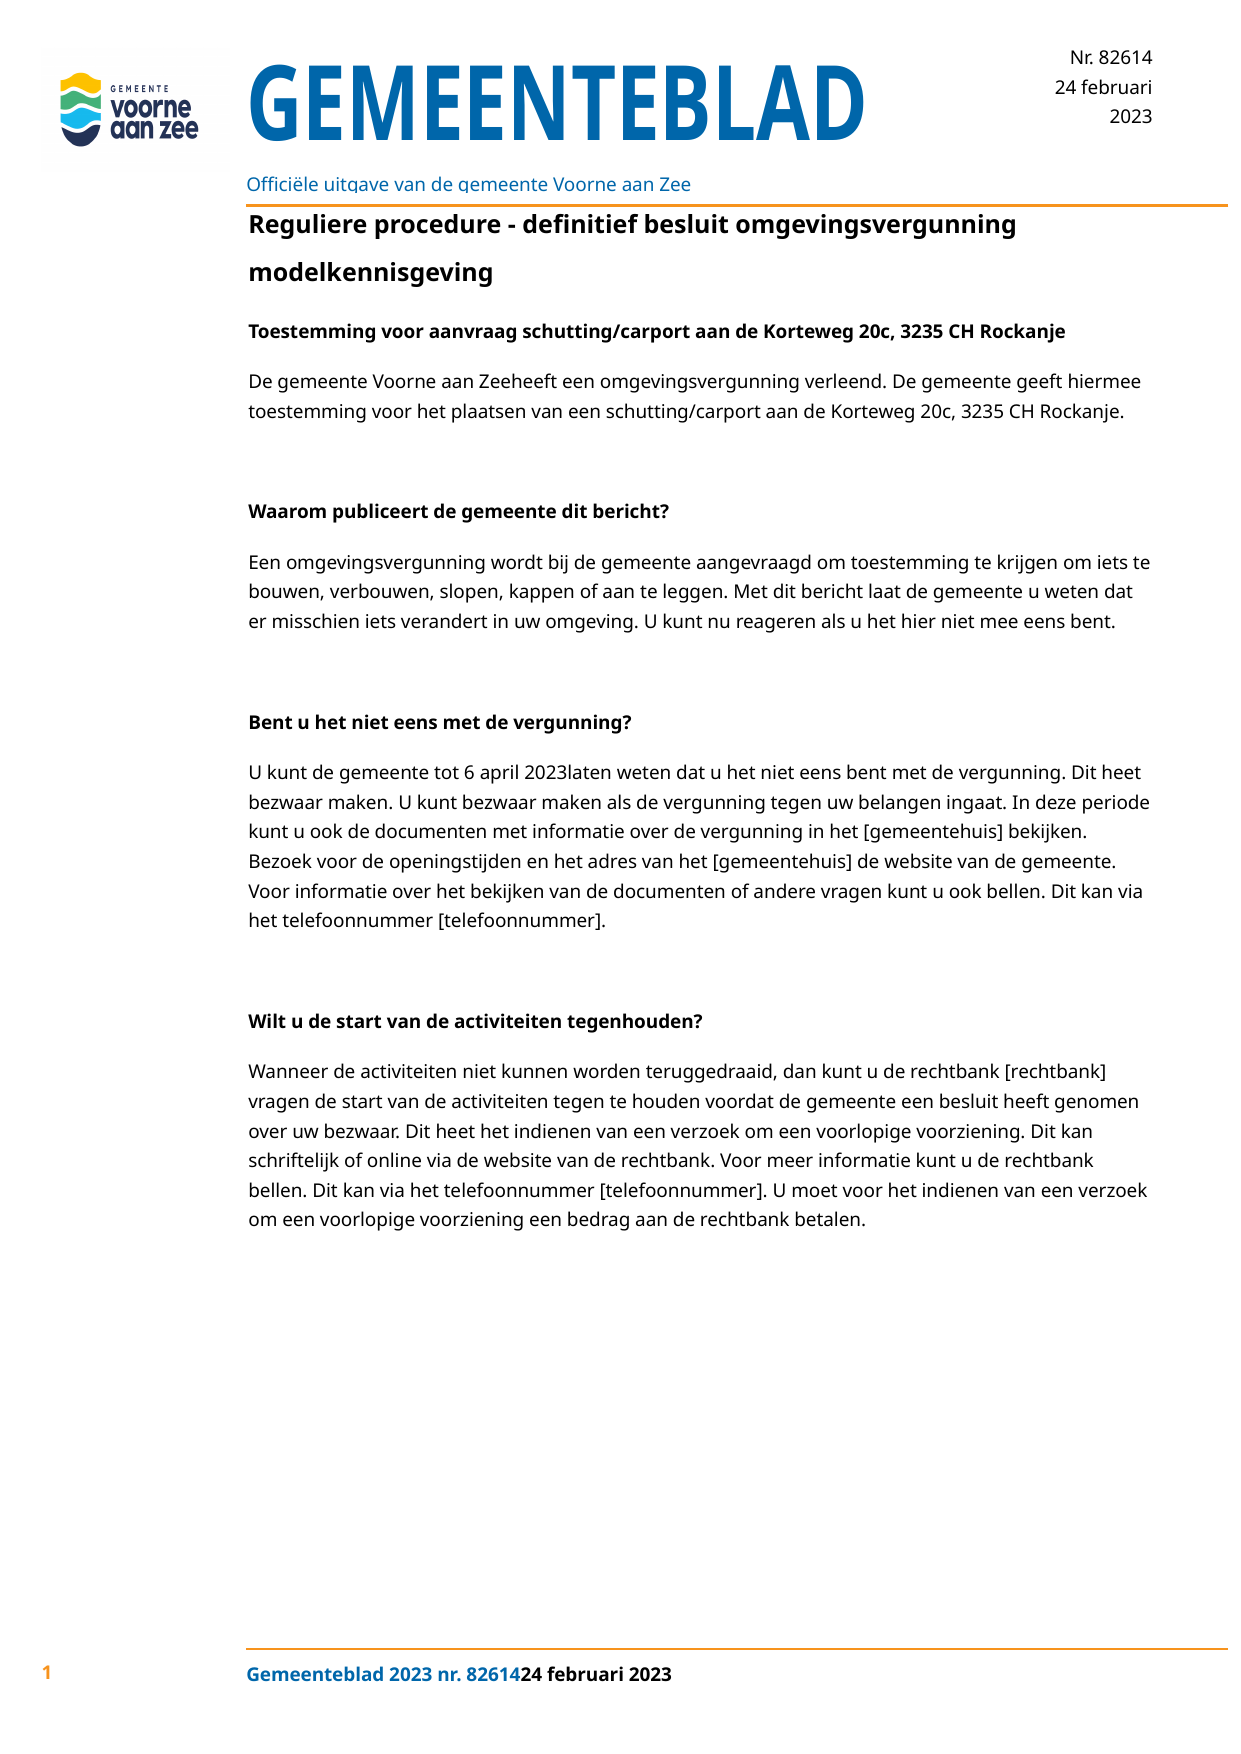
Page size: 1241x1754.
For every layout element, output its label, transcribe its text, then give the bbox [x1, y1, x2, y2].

text Wilt u de start van de activiteiten tegenhouden? [248, 1008, 1152, 1034]
picture [41, 47, 231, 172]
text Reguliere procedure - definitief besluit omgevingsvergunning modelkennisgeving [248, 207, 1152, 288]
text De gemeente Voorne aan Zeeheeft een omgevingsvergunning verleend. De gemeente geeft hiermee toestemming voor het plaatsen van een schutting/carport aan de Korteweg 20c, 3235 CH Rockanje. [248, 368, 1152, 424]
text Bent u het niet eens met de vergunning? [248, 709, 1152, 735]
text Wanneer de activiteiten niet kunnen worden teruggedraaid, dan kunt u de rechtbank [rechtbank] vragen de start van de activiteiten tegen te houden voordat de gemeente een besluit heeft genomen over uw bezwaar. Dit heet het indienen van een verzoek om een voorlopige voorziening. Dit kan schriftelijk of online via de website van de rechtbank. Voor meer informatie kunt u de rechtbank bellen. Dit kan via het telefoonnummer [telefoonnummer]. U moet voor het indienen van een verzoek om een voorlopige voorziening een bedrag aan de rechtbank betalen. [248, 1059, 1152, 1232]
text Een omgevingsvergunning wordt bij de gemeente aangevraagd om toestemming te krijgen om iets te bouwen, verbouwen, slopen, kappen of aan te leggen. Met dit bericht laat de gemeente u weten dat er misschien iets verandert in uw omgeving. U kunt nu reageren als u het hier niet mee eens bent. [248, 549, 1152, 634]
text Toestemming voor aanvraag schutting/carport aan de Korteweg 20c, 3235 CH Rockanje [248, 318, 1152, 344]
text Waarom publiceert de gemeente dit bericht? [248, 499, 1152, 524]
text U kunt de gemeente tot 6 april 2023laten weten dat u het niet eens bent met de vergunning. Dit heet bezwaar maken. U kunt bezwaar maken als de vergunning tegen uw belangen ingaat. In deze periode kunt u ook de documenten met informatie over de vergunning in het [gemeentehuis] bekijken. Bezoek voor de openingstijden en het adres van het [gemeentehuis] de website van de gemeente. Voor informatie over het bekijken van de documenten of andere vragen kunt u ook bellen. Dit kan via het telefoonnummer [telefoonnummer]. [248, 759, 1152, 933]
